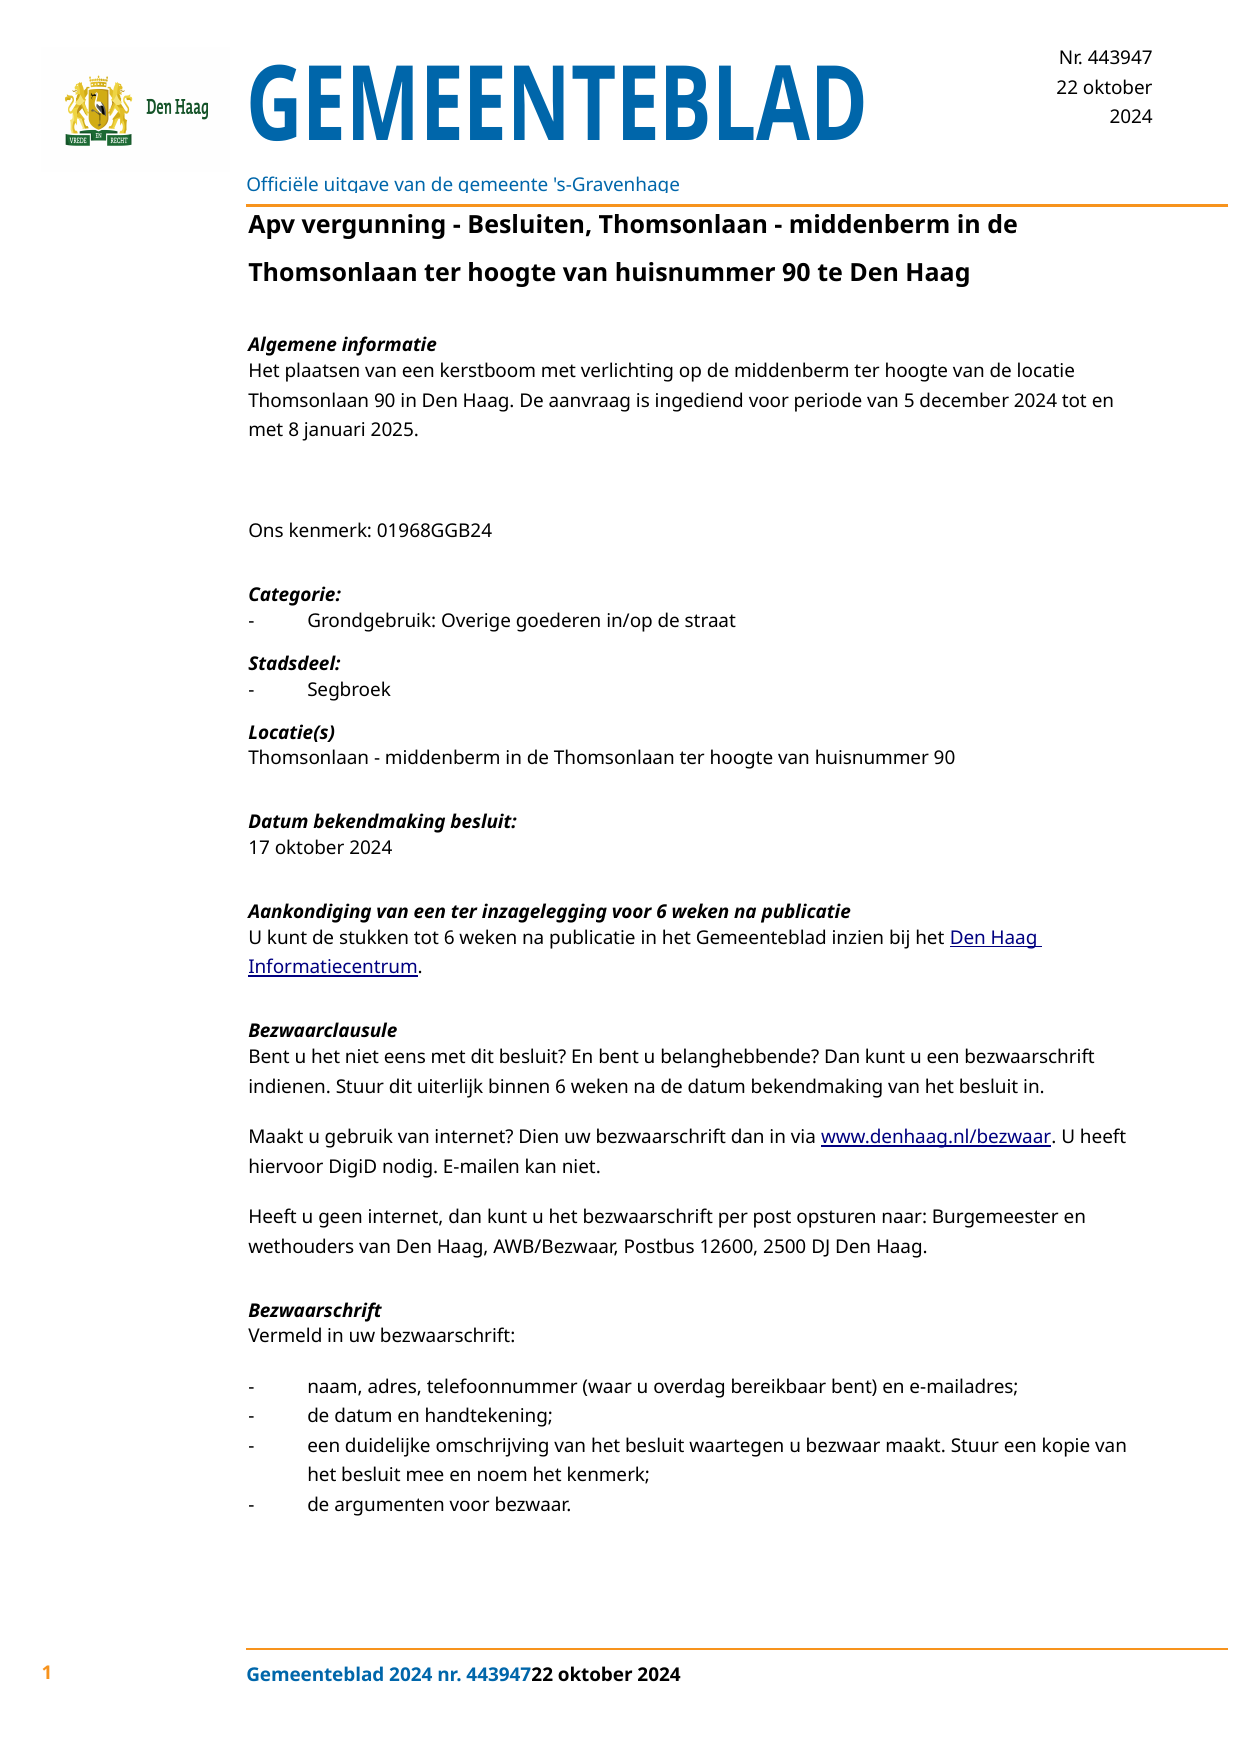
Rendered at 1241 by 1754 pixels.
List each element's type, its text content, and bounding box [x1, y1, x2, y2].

list Segbroek [248, 676, 1152, 701]
text Thomsonlaan - middenberm in de Thomsonlaan ter hoogte van huisnummer 90 [248, 744, 1152, 770]
text U kunt de stukken tot 6 weken na publicatie in het Gemeenteblad inzien bij het Den Haag Informatiecentrum. [248, 924, 1152, 979]
text Ons kenmerk: 01968GGB24 [248, 517, 1152, 543]
list een duidelijke omschrijving van het besluit waartegen u bezwaar maakt. Stuur een kopie van het besluit mee en noem het kenmerk; [248, 1432, 1152, 1487]
text 17 oktober 2024 [248, 834, 1152, 860]
text Datum bekendmaking besluit: [248, 808, 1152, 834]
text Heeft u geen internet, dan kunt u het bezwaarschrift per post opsturen naar: Burgemeester en wethouders van Den Haag, AWB/Bezwaar, Postbus 12600, 2500 DJ Den Haag. [248, 1203, 1152, 1258]
text Bezwaarschrift [248, 1297, 1152, 1322]
list Grondgebruik: Overige goederen in/op de straat [248, 607, 1152, 633]
text Maakt u gebruik van internet? Dien uw bezwaarschrift dan in via www.denhaag.nl/bezwaar. U heeft hiervoor DigiD nodig. E-mailen kan niet. [248, 1123, 1152, 1178]
text Vermeld in uw bezwaarschrift: [248, 1322, 1152, 1348]
text Aankondiging van een ter inzagelegging voor 6 weken na publicatie [248, 898, 1152, 924]
text Locatie(s) [248, 719, 1152, 744]
list de datum en handtekening; [248, 1402, 1152, 1428]
text Apv vergunning - Besluiten, Thomsonlaan - middenberm in de Thomsonlaan ter hoogte van huisnummer 90 te Den Haag [248, 207, 1152, 288]
text Categorie: [248, 581, 1152, 607]
picture [41, 47, 231, 172]
text Bent u het niet eens met dit besluit? En bent u belanghebbende? Dan kunt u een bezwaarschrift indienen. Stuur dit uiterlijk binnen 6 weken na de datum bekendmaking van het besluit in. [248, 1043, 1152, 1098]
list naam, adres, telefoonnummer (waar u overdag bereikbaar bent) en e-mailadres; [248, 1373, 1152, 1399]
text Stadsdeel: [248, 650, 1152, 676]
list de argumenten voor bezwaar. [248, 1491, 1152, 1517]
text Algemene informatie [248, 331, 1152, 357]
text Het plaatsen van een kerstboom met verlichting op de middenberm ter hoogte van de locatie Thomsonlaan 90 in Den Haag. De aanvraag is ingediend voor periode van 5 december 2024 tot en met 8 januari 2025. [248, 357, 1152, 442]
text Bezwaarclausule [248, 1017, 1152, 1043]
